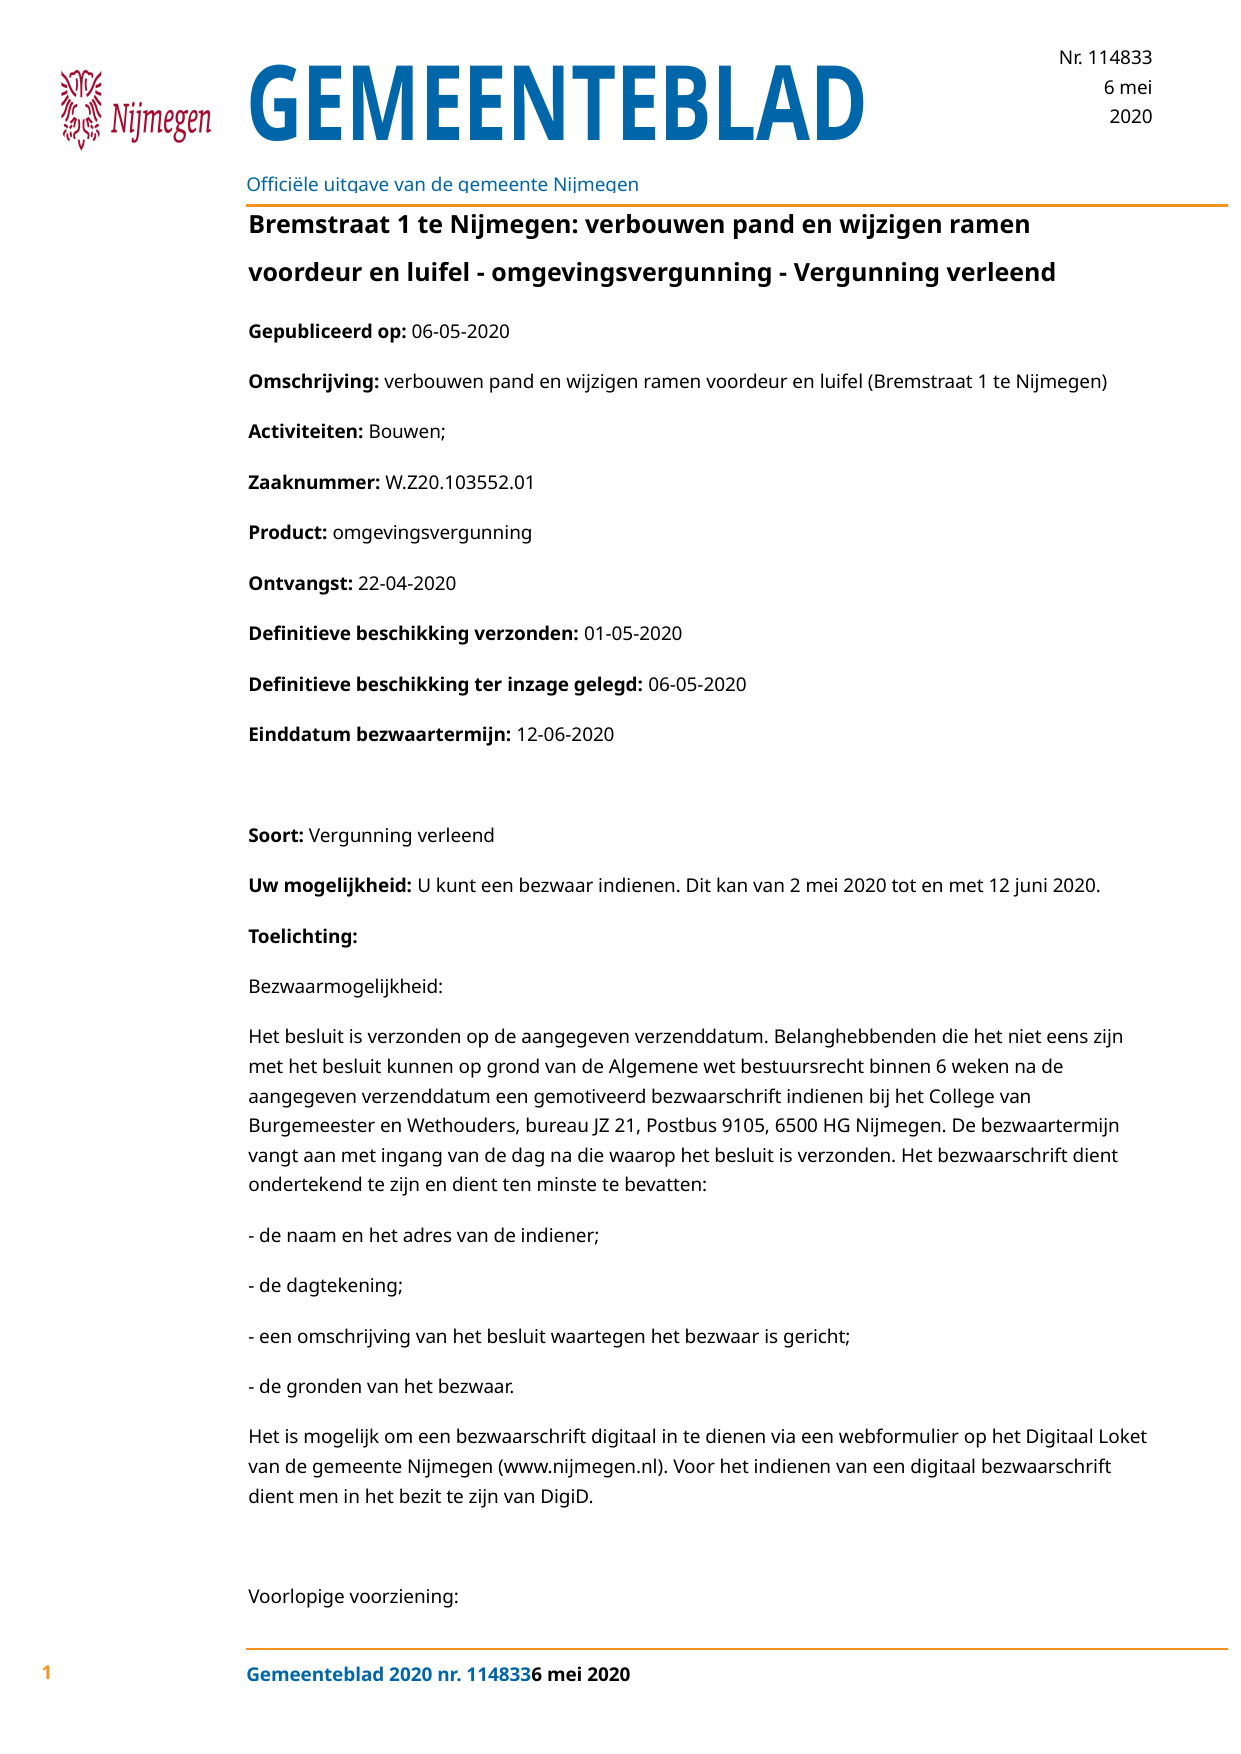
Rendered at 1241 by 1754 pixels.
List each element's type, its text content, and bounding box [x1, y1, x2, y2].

text - de gronden van het bezwaar. [248, 1373, 1152, 1399]
text - de naam en het adres van de indiener; [248, 1222, 1152, 1248]
text Activiteiten: Bouwen; [248, 419, 1152, 444]
text Het is mogelijk om een bezwaarschrift digitaal in te dienen via een webformulier op het Digitaal Loket van de gemeente Nijmegen (www.nijmegen.nl). Voor het indienen van een digitaal bezwaarschrift dient men in het bezit te zijn van DigiD. [248, 1424, 1152, 1509]
text Het besluit is verzonden op de aangegeven verzenddatum. Belanghebbenden die het niet eens zijn met het besluit kunnen op grond van de Algemene wet bestuursrecht binnen 6 weken na de aangegeven verzenddatum een gemotiveerd bezwaarschrift indienen bij het College van Burgemeester en Wethouders, bureau JZ 21, Postbus 9105, 6500 HG Nijmegen. De bezwaartermijn vangt aan met ingang van de dag na die waarop het besluit is verzonden. Het bezwaarschrift dient ondertekend te zijn en dient ten minste te bevatten: [248, 1024, 1152, 1197]
text Voorlopige voorziening: [248, 1584, 1152, 1609]
text Bezwaarmogelijkheid: [248, 973, 1152, 999]
text Definitieve beschikking verzonden: 01-05-2020 [248, 620, 1152, 646]
text - de dagtekening; [248, 1272, 1152, 1298]
text Definitieve beschikking ter inzage gelegd: 06-05-2020 [248, 671, 1152, 697]
text Ontvangst: 22-04-2020 [248, 570, 1152, 596]
text Toelichting: [248, 923, 1152, 949]
text Product: omgevingsvergunning [248, 519, 1152, 545]
text Uw mogelijkheid: U kunt een bezwaar indienen. Dit kan van 2 mei 2020 tot en met 12 juni 2020. [248, 872, 1152, 898]
text Bremstraat 1 te Nijmegen: verbouwen pand en wijzigen ramen voordeur en luifel - omgevingsvergunning - Vergunning verleend [248, 207, 1152, 288]
text - een omschrijving van het besluit waartegen het bezwaar is gericht; [248, 1323, 1152, 1349]
text Omschrijving: verbouwen pand en wijzigen ramen voordeur en luifel (Bremstraat 1 te Nijmegen) [248, 368, 1152, 394]
text Gepubliceerd op: 06-05-2020 [248, 318, 1152, 344]
text Soort: Vergunning verleend [248, 822, 1152, 848]
picture [41, 47, 231, 172]
text Zaaknummer: W.Z20.103552.01 [248, 469, 1152, 495]
text Einddatum bezwaartermijn: 12-06-2020 [248, 721, 1152, 747]
